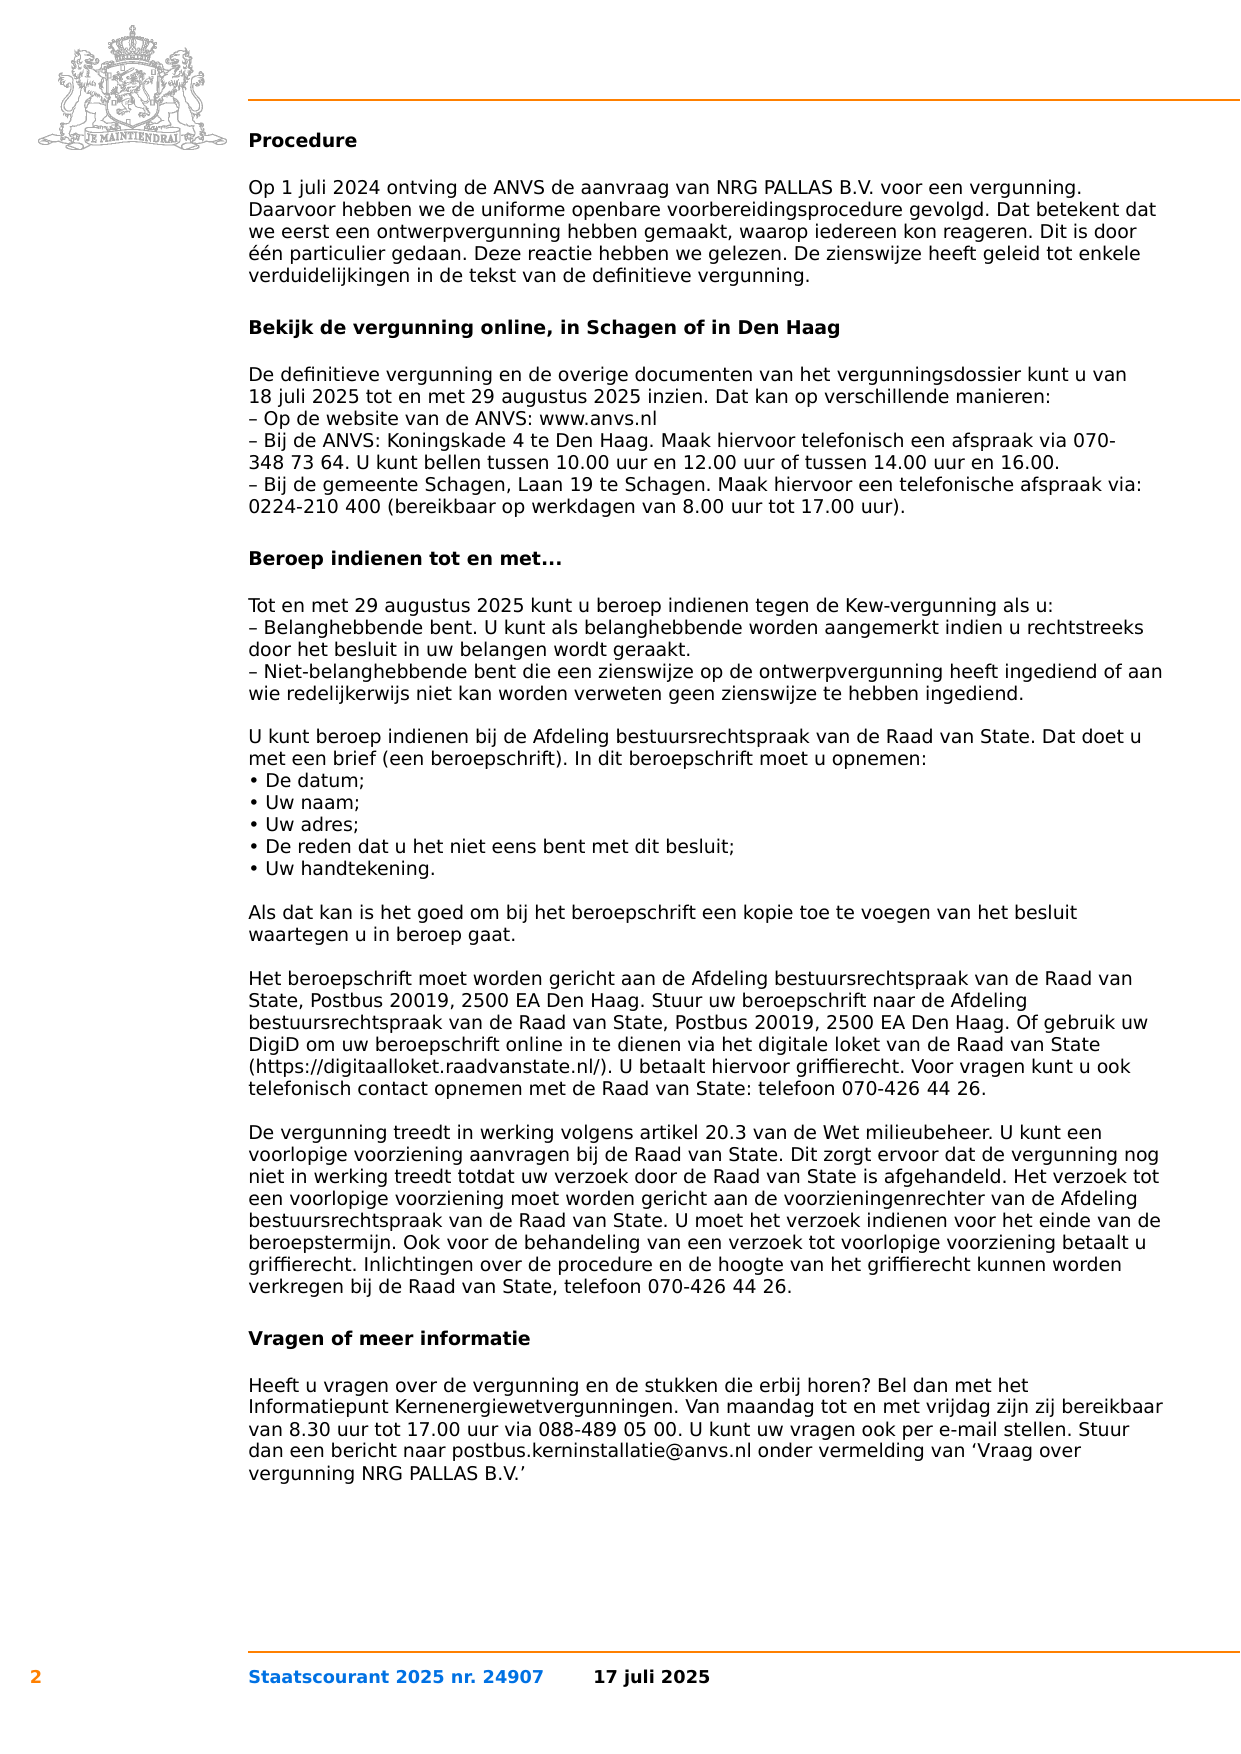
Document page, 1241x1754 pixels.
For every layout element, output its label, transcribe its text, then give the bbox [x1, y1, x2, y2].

text Als dat kan is het goed om bij het beroepschrift een kopie toe te voegen van het besluit waartegen u in beroep gaat. [248, 902, 1163, 946]
subtitle Procedure [248, 130, 1163, 152]
text U kunt beroep indienen bij de Afdeling bestuursrechtspraak van de Raad van State. Dat doet u met een brief (een beroepschrift). In dit beroepschrift moet u opnemen: [248, 726, 1163, 770]
picture [38, 25, 227, 150]
text – Op de website van de ANVS: www.anvs.nl [248, 408, 1163, 430]
text Heeft u vragen over de vergunning en de stukken die erbij horen? Bel dan met het Informatiepunt Kernenergiewetvergunningen. Van maandag tot en met vrijdag zijn zij bereikbaar van 8.30 uur tot 17.00 uur via 088-489 05 00. U kunt uw vragen ook per e-mail stellen. Stuur dan een bericht naar postbus.kerninstallatie@anvs.nl onder vermelding van ‘Vraag over vergunning NRG PALLAS B.V.’ [248, 1374, 1163, 1484]
text • Uw handtekening. [248, 858, 1163, 880]
subtitle Bekijk de vergunning online, in Schagen of in Den Haag [248, 317, 1163, 339]
subtitle Beroep indienen tot en met... [248, 548, 1163, 569]
text – Bij de ANVS: Koningskade 4 te Den Haag. Maak hiervoor telefonisch een afspraak via 070-348 73 64. U kunt bellen tussen 10.00 uur en 12.00 uur of tussen 14.00 uur en 16.00. [248, 430, 1163, 474]
text – Bij de gemeente Schagen, Laan 19 te Schagen. Maak hiervoor een telefonische afspraak via: 0224-210 400 (bereikbaar op werkdagen van 8.00 uur tot 17.00 uur). [248, 474, 1163, 518]
text – Belanghebbende bent. U kunt als belanghebbende worden aangemerkt indien u rechtstreeks door het besluit in uw belangen wordt geraakt. [248, 617, 1163, 661]
subtitle Vragen of meer informatie [248, 1327, 1163, 1349]
text De vergunning treedt in werking volgens artikel 20.3 van de Wet milieubeheer. U kunt een voorlopige voorziening aanvragen bij de Raad van State. Dit zorgt ervoor dat de vergunning nog niet in werking treedt totdat uw verzoek door de Raad van State is afgehandeld. Het verzoek tot een voorlopige voorziening moet worden gericht aan de voorzieningenrechter van de Afdeling bestuursrechtspraak van de Raad van State. U moet het verzoek indienen voor het einde van de beroepstermijn. Ook voor de behandeling van een verzoek tot voorlopige voorziening betaalt u griffierecht. Inlichtingen over de procedure en de hoogte van het griffierecht kunnen worden verkregen bij de Raad van State, telefoon 070-426 44 26. [248, 1122, 1163, 1297]
text Op 1 juli 2024 ontving de ANVS de aanvraag van NRG PALLAS B.V. voor een vergunning. Daarvoor hebben we de uniforme openbare voorbereidingsprocedure gevolgd. Dat betekent dat we eerst een ontwerpvergunning hebben gemaakt, waarop iedereen kon reageren. Dit is door één particulier gedaan. Deze reactie hebben we gelezen. De zienswijze heeft geleid tot enkele verduidelijkingen in de tekst van de definitieve vergunning. [248, 177, 1163, 287]
text De definitieve vergunning en de overige documenten van het vergunningsdossier kunt u van 18 juli 2025 tot en met 29 augustus 2025 inzien. Dat kan op verschillende manieren: [248, 364, 1163, 408]
text • De datum; [248, 770, 1163, 792]
text • Uw adres; [248, 814, 1163, 836]
text • De reden dat u het niet eens bent met dit besluit; [248, 836, 1163, 858]
text Tot en met 29 augustus 2025 kunt u beroep indienen tegen de Kew-vergunning als u: [248, 594, 1163, 617]
text • Uw naam; [248, 792, 1163, 814]
text – Niet-belanghebbende bent die een zienswijze op de ontwerpvergunning heeft ingediend of aan wie redelijkerwijs niet kan worden verweten geen zienswijze te hebben ingediend. [248, 661, 1163, 704]
text Het beroepschrift moet worden gericht aan de Afdeling bestuursrechtspraak van de Raad van State, Postbus 20019, 2500 EA Den Haag. Stuur uw beroepschrift naar de Afdeling bestuursrechtspraak van de Raad van State, Postbus 20019, 2500 EA Den Haag. Of gebruik uw DigiD om uw beroepschrift online in te dienen via het digitale loket van de Raad van State (https://digitaalloket.raadvanstate.nl/). U betaalt hiervoor griffierecht. Voor vragen kunt u ook telefonisch contact opnemen met de Raad van State: telefoon 070-426 44 26. [248, 968, 1163, 1100]
